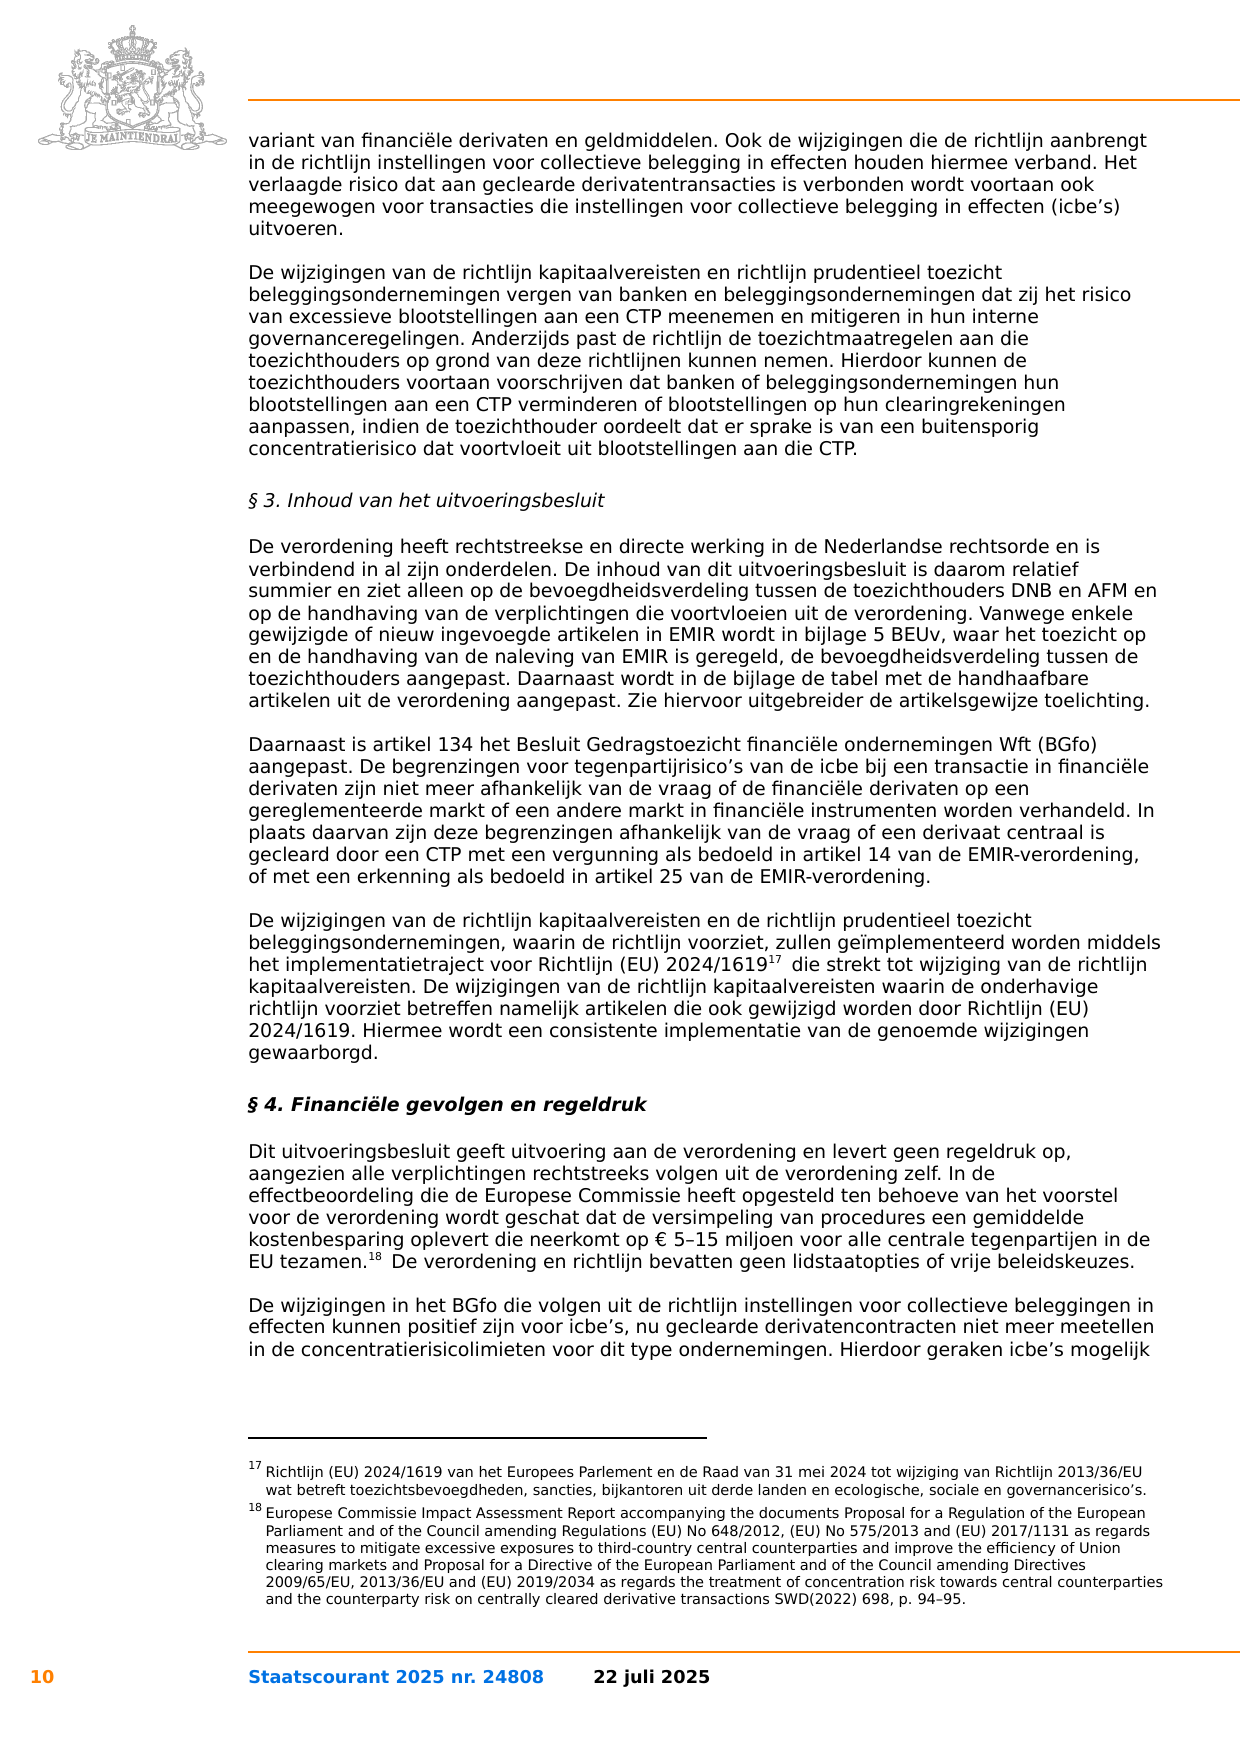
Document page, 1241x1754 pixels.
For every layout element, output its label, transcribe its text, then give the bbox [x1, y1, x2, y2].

text De wijzigingen van de richtlijn kapitaalvereisten en richtlijn prudentieel toezicht beleggingsondernemingen vergen van banken en beleggingsondernemingen dat zij het risico van excessieve blootstellingen aan een CTP meenemen en mitigeren in hun interne governanceregelingen. Anderzijds past de richtlijn de toezichtmaatregelen aan die toezichthouders op grond van deze richtlijnen kunnen nemen. Hierdoor kunnen de toezichthouders voortaan voorschrijven dat banken of beleggingsondernemingen hun blootstellingen aan een CTP verminderen of blootstellingen op hun clearingrekeningen aanpassen, indien de toezichthouder oordeelt dat er sprake is van een buitensporig concentratierisico dat voortvloeit uit blootstellingen aan die CTP. [248, 262, 1163, 459]
text Dit uitvoeringsbesluit geeft uitvoering aan de verordening en levert geen regeldruk op, aangezien alle verplichtingen rechtstreeks volgen uit de verordening zelf. In de effectbeoordeling die de Europese Commissie heeft opgesteld ten behoeve van het voorstel voor de verordening wordt geschat dat de versimpeling van procedures een gemiddelde kostenbesparing oplevert die neerkomt op € 5–15 miljoen voor alle centrale tegenpartijen in de EU tezamen. De verordening en richtlijn bevatten geen lidstaatopties of vrije beleidskeuzes. [248, 1141, 1163, 1273]
text Daarnaast is artikel 134 het Besluit Gedragstoezicht financiële ondernemingen Wft (BGfo) aangepast. De begrenzingen voor tegenpartijrisico’s van de icbe bij een transactie in financiële derivaten zijn niet meer afhankelijk van de vraag of de financiële derivaten op een gereglementeerde markt of een andere markt in financiële instrumenten worden verhandeld. In plaats daarvan zijn deze begrenzingen afhankelijk van de vraag of een derivaat centraal is gecleard door een CTP met een vergunning als bedoeld in artikel 14 van de EMIR-verordening, of met een erkenning als bedoeld in artikel 25 van de EMIR-verordening. [248, 734, 1163, 888]
text De wijzigingen in het BGfo die volgen uit de richtlijn instellingen voor collectieve beleggingen in effecten kunnen positief zijn voor icbe’s, nu geclearde derivatencontracten niet meer meetellen in de concentratierisicolimieten voor dit type ondernemingen. Hierdoor geraken icbe’s mogelijk [248, 1294, 1163, 1360]
text Europese Commissie Impact Assessment Report accompanying the documents Proposal for a Regulation of the European Parliament and of the Council amending Regulations (EU) No 648/2012, (EU) No 575/2013 and (EU) 2017/1131 as regards measures to mitigate excessive exposures to third-country central counterparties and improve the efficiency of Union clearing markets and Proposal for a Directive of the European Parliament and of the Council amending Directives 2009/65/EU, 2013/36/EU and (EU) 2019/2034 as regards the treatment of concentration risk towards central counterparties and the counterparty risk on centrally cleared derivative transactions SWD(2022) 698, p. 94–95. [248, 1501, 1163, 1608]
text variant van financiële derivaten en geldmiddelen. Ook de wijzigingen die de richtlijn aanbrengt in de richtlijn instellingen voor collectieve belegging in effecten houden hiermee verband. Het verlaagde risico dat aan geclearde derivatentransacties is verbonden wordt voortaan ook meegewogen voor transacties die instellingen voor collectieve belegging in effecten (icbe’s) uitvoeren. [248, 130, 1163, 240]
text De verordening heeft rechtstreekse en directe werking in de Nederlandse rechtsorde en is verbindend in al zijn onderdelen. De inhoud van dit uitvoeringsbesluit is daarom relatief summier en ziet alleen op de bevoegdheidsverdeling tussen de toezichthouders DNB en AFM en op de handhaving van de verplichtingen die voortvloeien uit de verordening. Vanwege enkele gewijzigde of nieuw ingevoegde artikelen in EMIR wordt in bijlage 5 BEUv, waar het toezicht op en de handhaving van de naleving van EMIR is geregeld, de bevoegdheidsverdeling tussen de toezichthouders aangepast. Daarnaast wordt in de bijlage de tabel met de handhaafbare artikelen uit de verordening aangepast. Zie hiervoor uitgebreider de artikelsgewijze toelichting. [248, 536, 1163, 712]
picture [38, 25, 227, 150]
subtitle § 4. Financiële gevolgen en regeldruk [248, 1094, 1163, 1116]
subtitle § 3. Inhoud van het uitvoeringsbesluit [248, 489, 1163, 511]
text De wijzigingen van de richtlijn kapitaalvereisten en de richtlijn prudentieel toezicht beleggingsondernemingen, waarin de richtlijn voorziet, zullen geïmplementeerd worden middels het implementatietraject voor Richtlijn (EU) 2024/1619 die strekt tot wijziging van de richtlijn kapitaalvereisten. De wijzigingen van de richtlijn kapitaalvereisten waarin de onderhavige richtlijn voorziet betreffen namelijk artikelen die ook gewijzigd worden door Richtlijn (EU) 2024/1619. Hiermee wordt een consistente implementatie van de genoemde wijzigingen gewaarborgd. [248, 910, 1163, 1064]
text Richtlijn (EU) 2024/1619 van het Europees Parlement en de Raad van 31 mei 2024 tot wijziging van Richtlijn 2013/36/EU wat betreft toezichtsbevoegdheden, sancties, bijkantoren uit derde landen en ecologische, sociale en governancerisico’s. [248, 1459, 1163, 1498]
